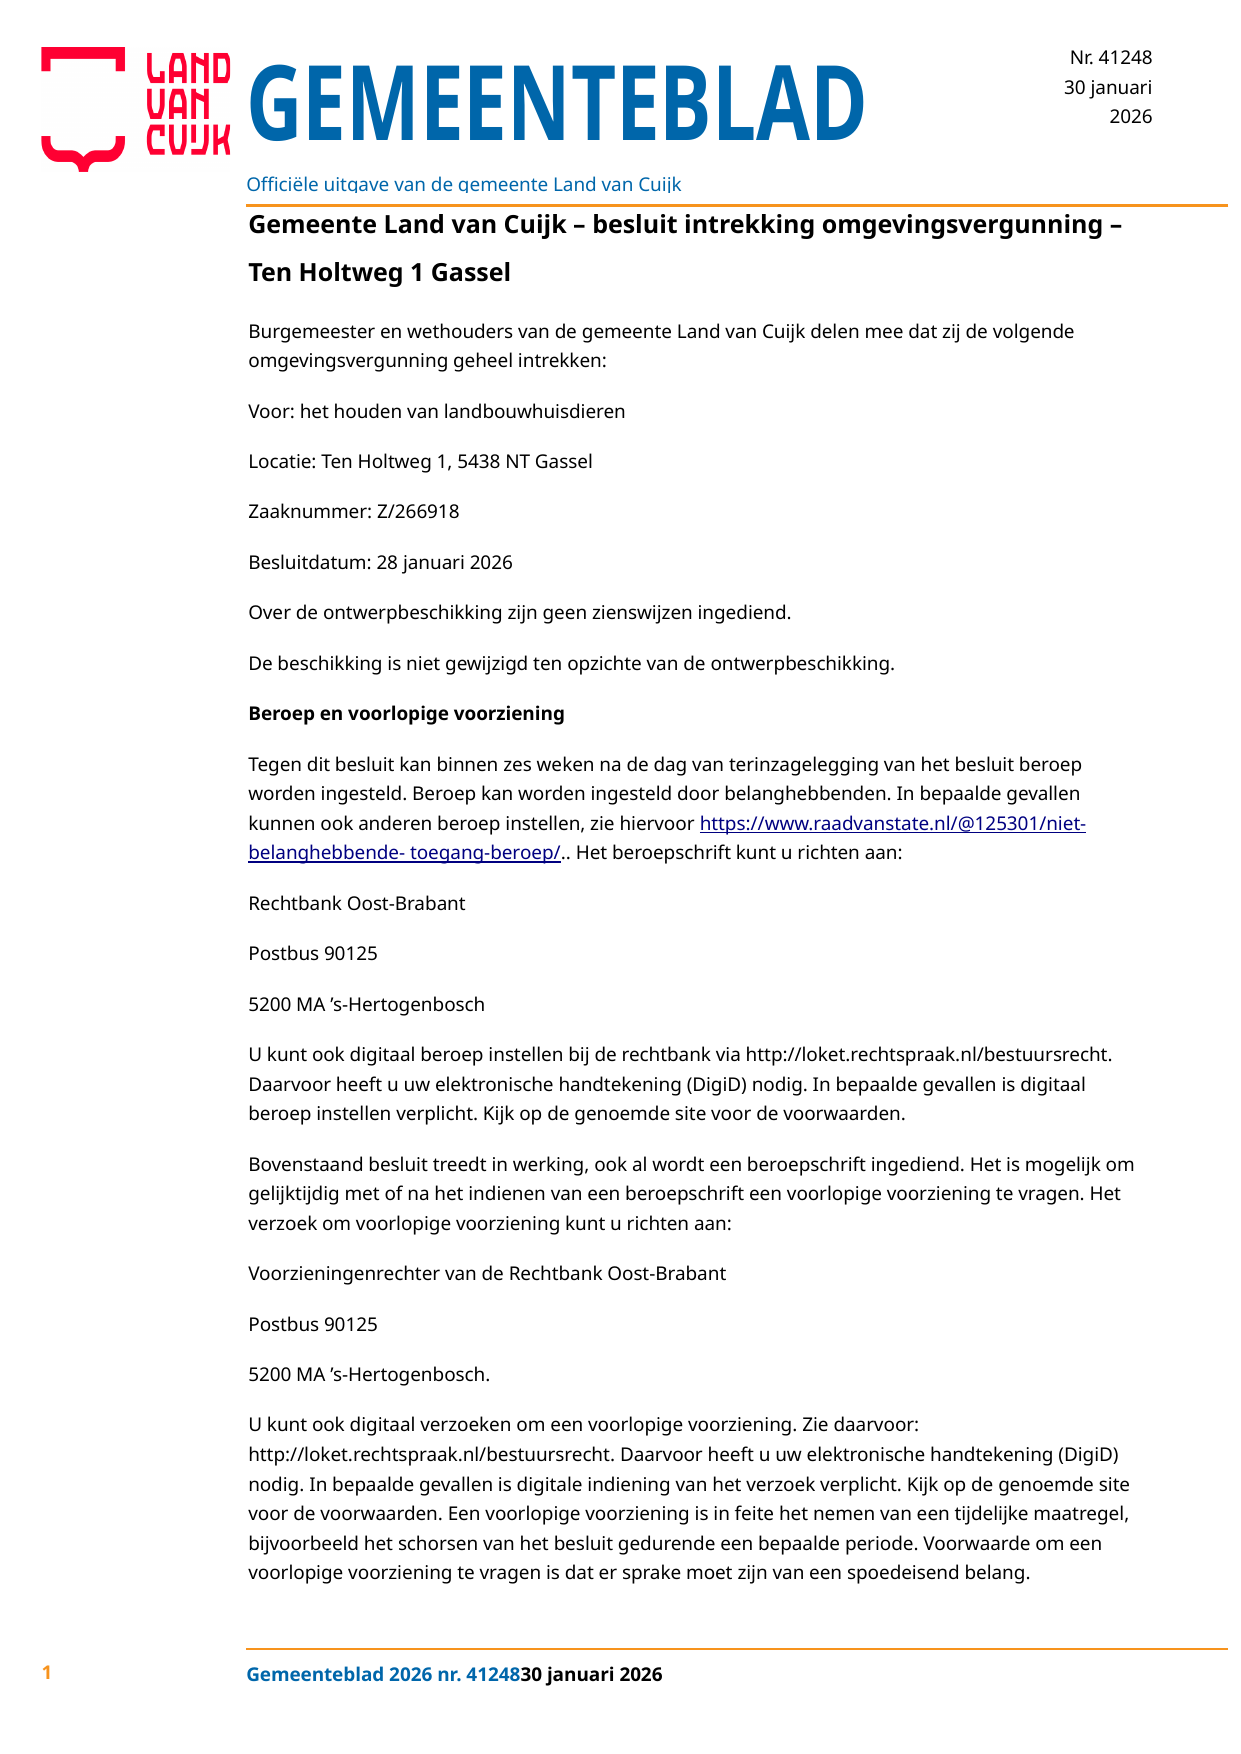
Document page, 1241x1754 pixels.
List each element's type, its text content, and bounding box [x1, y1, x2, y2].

text 5200 MA ’s-Hertogenbosch. [248, 1361, 1152, 1387]
text Zaaknummer: Z/266918 [248, 499, 1152, 524]
picture [41, 47, 231, 172]
text Locatie: Ten Holtweg 1, 5438 NT Gassel [248, 448, 1152, 474]
text 5200 MA ’s-Hertogenbosch [248, 991, 1152, 1017]
text U kunt ook digitaal verzoeken om een voorlopige voorziening. Zie daarvoor: http://loket.rechtspraak.nl/bestuursrecht. Daarvoor heeft u uw elektronische handtekening (DigiD) nodig. In bepaalde gevallen is digitale indiening van het verzoek verplicht. Kijk op de genoemde site voor de voorwaarden. Een voorlopige voorziening is in feite het nemen van een tijdelijke maatregel, bijvoorbeeld het schorsen van het besluit gedurende een bepaalde periode. Voorwaarde om een voorlopige voorziening te vragen is dat er sprake moet zijn van een spoedeisend belang. [248, 1412, 1152, 1585]
text Besluitdatum: 28 januari 2026 [248, 549, 1152, 575]
text Voor: het houden van landbouwhuisdieren [248, 398, 1152, 424]
text Voorzieningenrechter van de Rechtbank Oost-Brabant [248, 1260, 1152, 1286]
text Bovenstaand besluit treedt in werking, ook al wordt een beroepschrift ingediend. Het is mogelijk om gelijktijdig met of na het indienen van een beroepschrift een voorlopige voorziening te vragen. Het verzoek om voorlopige voorziening kunt u richten aan: [248, 1151, 1152, 1236]
text Postbus 90125 [248, 1311, 1152, 1337]
text Over de ontwerpbeschikking zijn geen zienswijzen ingediend. [248, 599, 1152, 625]
text Gemeente Land van Cuijk – besluit intrekking omgevingsvergunning – Ten Holtweg 1 Gassel [248, 207, 1152, 288]
text Burgemeester en wethouders van de gemeente Land van Cuijk delen mee dat zij de volgende omgevingsvergunning geheel intrekken: [248, 318, 1152, 373]
text U kunt ook digitaal beroep instellen bij de rechtbank via http://loket.rechtspraak.nl/bestuursrecht. Daarvoor heeft u uw elektronische handtekening (DigiD) nodig. In bepaalde gevallen is digitaal beroep instellen verplicht. Kijk op de genoemde site voor de voorwaarden. [248, 1041, 1152, 1126]
text Postbus 90125 [248, 940, 1152, 966]
text Beroep en voorlopige voorziening [248, 700, 1152, 726]
text Rechtbank Oost-Brabant [248, 890, 1152, 916]
text Tegen dit besluit kan binnen zes weken na de dag van terinzagelegging van het besluit beroep worden ingesteld. Beroep kan worden ingesteld door belanghebbenden. In bepaalde gevallen kunnen ook anderen beroep instellen, zie hiervoor https://www.raadvanstate.nl/@125301/niet-belanghebbende- toegang-beroep/.. Het beroepschrift kunt u richten aan: [248, 751, 1152, 865]
text De beschikking is niet gewijzigd ten opzichte van de ontwerpbeschikking. [248, 650, 1152, 676]
